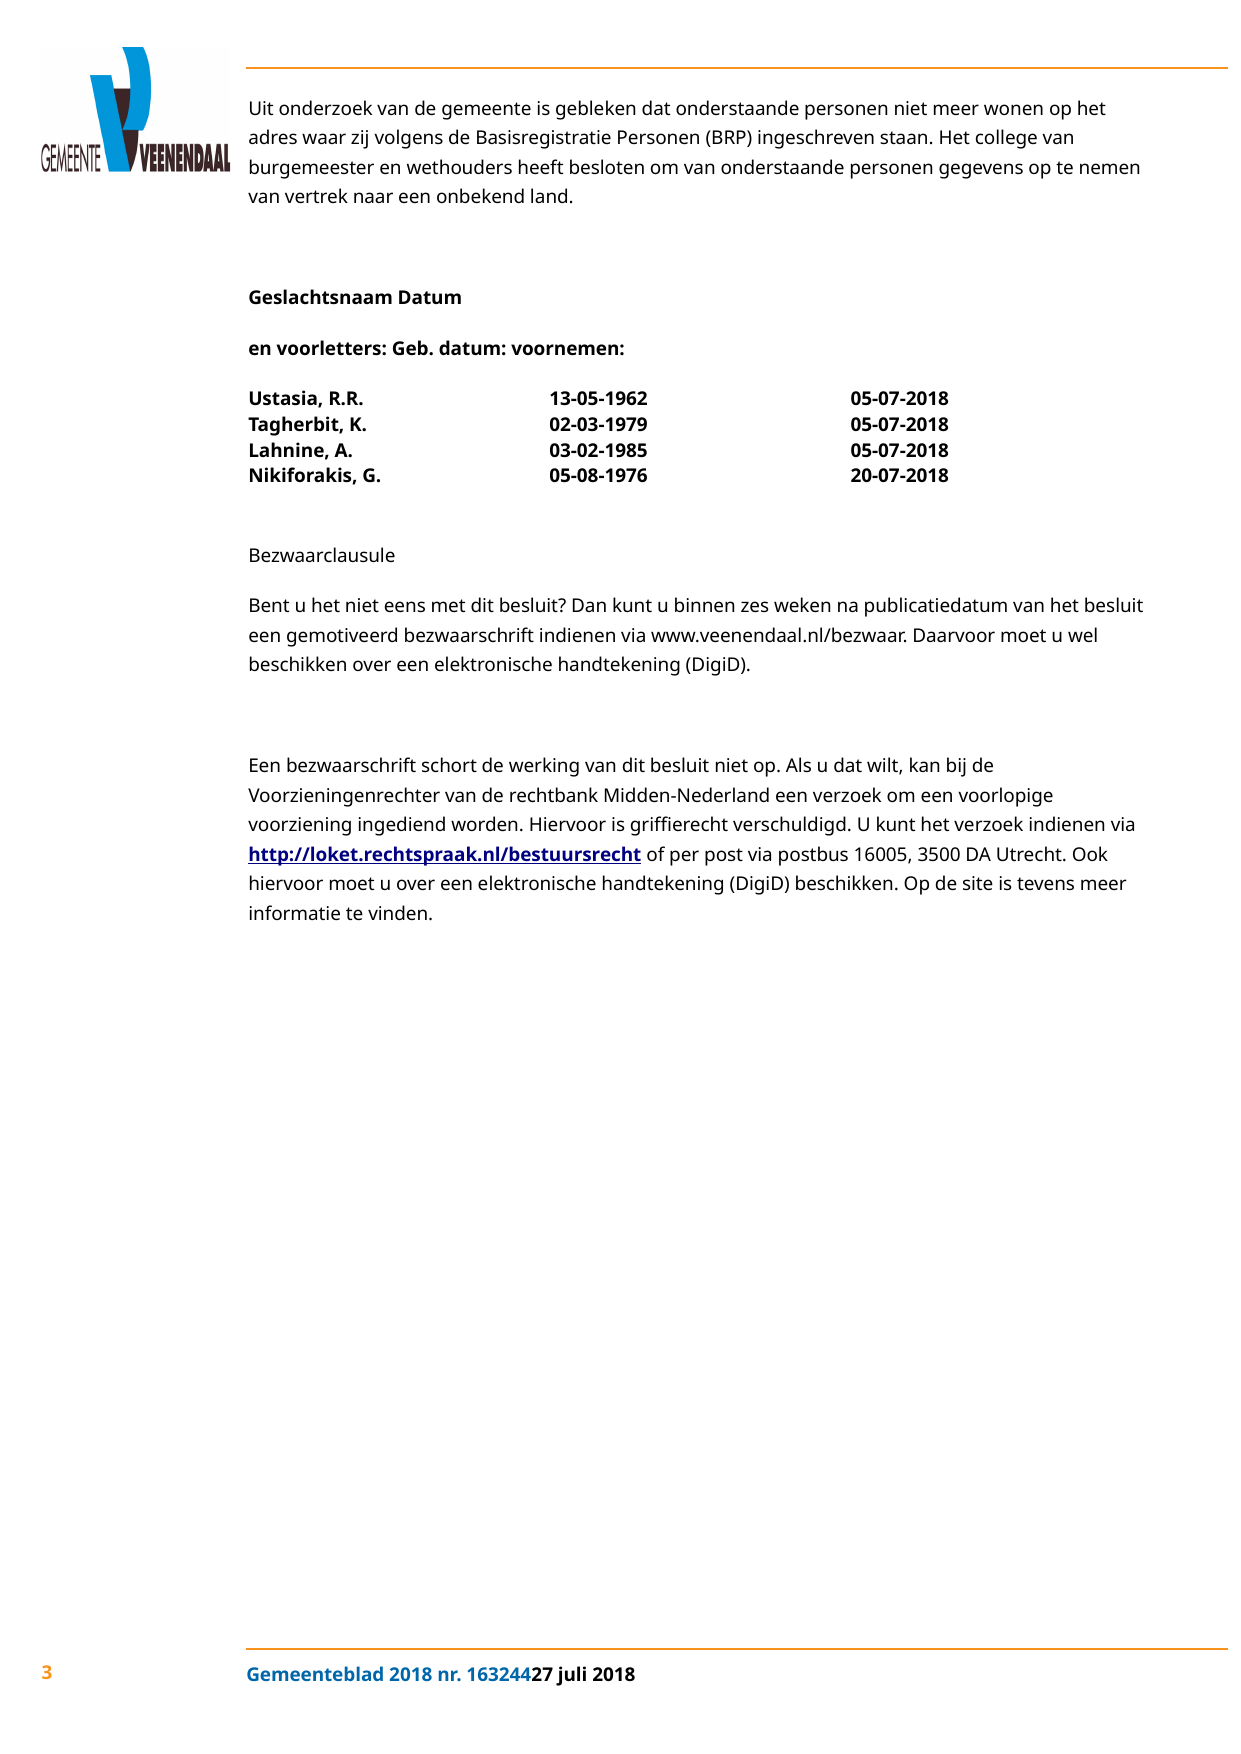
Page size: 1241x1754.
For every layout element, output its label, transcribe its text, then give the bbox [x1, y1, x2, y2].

text en voorletters: Geb. datum: voornemen: [248, 335, 1152, 361]
text Bent u het niet eens met dit besluit? Dan kunt u binnen zes weken na publicatiedatum van het besluit een gemotiveerd bezwaarschrift indienen via www.veenendaal.nl/bezwaar. Daarvoor moet u wel beschikken over een elektronische handtekening (DigiD). [248, 592, 1152, 677]
table_cell 02-03-1979 [549, 411, 850, 437]
table_cell 05-07-2018 [850, 411, 1152, 437]
text Geslachtsnaam Datum [248, 284, 1152, 310]
table_cell 20-07-2018 [850, 463, 1152, 488]
text Bezwaarclausule [248, 542, 1152, 568]
table_header Ustasia, R.R. [248, 385, 549, 411]
text Een bezwaarschrift schort de werking van dit besluit niet op. Als u dat wilt, kan bij de Voorzieningenrechter van de rechtbank Midden-Nederland een verzoek om een voorlopige voorziening ingediend worden. Hiervoor is griffierecht verschuldigd. U kunt het verzoek indienen via http://loket.rechtspraak.nl/bestuursrecht of per post via postbus 16005, 3500 DA Utrecht. Ook hiervoor moet u over een elektronische handtekening (DigiD) beschikken. Op de site is tevens meer informatie te vinden. [248, 752, 1152, 926]
picture [41, 47, 130, 172]
table_cell 03-02-1985 [549, 437, 850, 462]
table_cell 05-07-2018 [850, 437, 1152, 462]
table_header 05-07-2018 [850, 385, 1152, 411]
table_cell Lahnine, A. [248, 437, 549, 462]
table_cell 05-08-1976 [549, 463, 850, 488]
table_cell Nikiforakis, G. [248, 463, 549, 488]
table_header 13-05-1962 [549, 385, 850, 411]
text Uit onderzoek van de gemeente is gebleken dat onderstaande personen niet meer wonen op het adres waar zij volgens de Basisregistratie Personen (BRP) ingeschreven staan. Het college van burgemeester en wethouders heeft besloten om van onderstaande personen gegevens op te nemen van vertrek naar een onbekend land. [248, 95, 1152, 209]
table_cell Tagherbit, K. [248, 411, 549, 437]
picture [123, 47, 231, 172]
